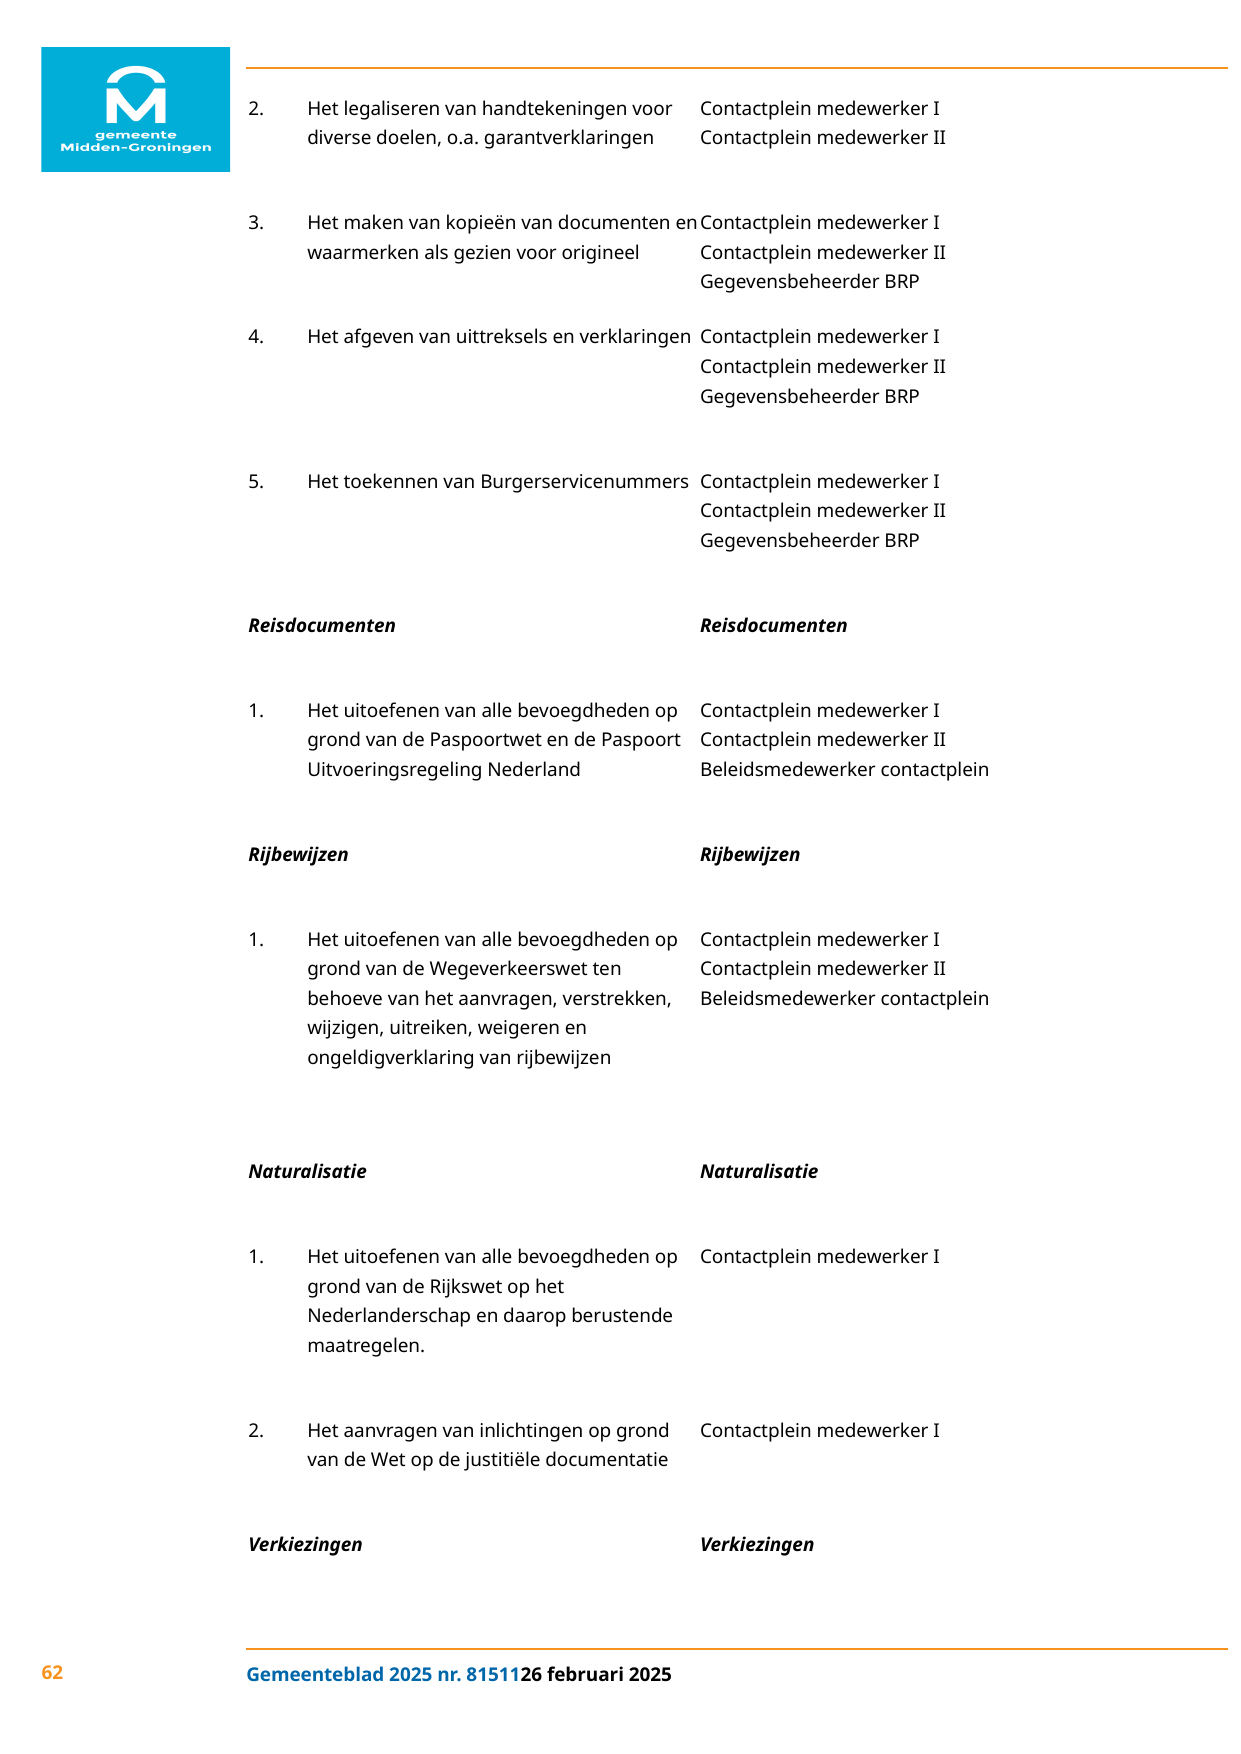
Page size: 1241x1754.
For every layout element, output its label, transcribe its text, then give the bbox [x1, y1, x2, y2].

table_cell Contactplein medewerker I Contactplein medewerker II Gegevensbeheerder BRP [700, 438, 1152, 582]
table_cell Het legaliseren van handtekeningen voor diverse doelen, o.a. garantverklaringen [248, 95, 700, 180]
table_cell Contactplein medewerker I Contactplein medewerker II Beleidsmedewerker contactplein [700, 896, 1152, 1129]
table_cell Rijbewijzen [700, 811, 1152, 896]
table_cell Het uitoefenen van alle bevoegdheden op grond van de Wegeverkeerswet ten behoeve van het aanvragen, verstrekken, wijzigen, uitreiken, weigeren en ongeldigverklaring van rijbewijzen [248, 896, 700, 1129]
table_cell Contactplein medewerker I Contactplein medewerker II Beleidsmedewerker contactplein [700, 667, 1152, 811]
picture [107, 89, 165, 122]
table_cell Verkiezingen [248, 1502, 700, 1587]
picture [108, 66, 164, 82]
table_cell Het uitoefenen van alle bevoegdheden op grond van de Paspoortwet en de Paspoort Uitvoeringsregeling Nederland [248, 667, 700, 811]
table_cell Het afgeven van uittreksels en verklaringen [248, 294, 700, 438]
table_cell Verkiezingen [700, 1502, 1152, 1587]
table_cell Contactplein medewerker I Contactplein medewerker II Gegevensbeheerder BRP [700, 294, 1152, 438]
table_cell Het aanvragen van inlichtingen op grond van de Wet op de justitiële documentatie [248, 1388, 700, 1502]
table_cell Contactplein medewerker I Contactplein medewerker II [700, 95, 1152, 180]
table_cell Het toekennen van Burgerservicenummers [248, 438, 700, 582]
table_cell Het maken van kopieën van documenten en waarmerken als gezien voor origineel [248, 180, 700, 294]
table_cell Reisdocumenten [700, 582, 1152, 667]
table_cell Contactplein medewerker I Contactplein medewerker II Gegevensbeheerder BRP [700, 180, 1152, 294]
table_cell Rijbewijzen [248, 811, 700, 896]
picture [184, 146, 190, 153]
table_cell Naturalisatie [248, 1129, 700, 1214]
table_cell Contactplein medewerker I [700, 1214, 1152, 1387]
table_cell Reisdocumenten [248, 582, 700, 667]
table_cell Naturalisatie [700, 1129, 1152, 1214]
table_cell Contactplein medewerker I [700, 1388, 1152, 1502]
table_cell Het uitoefenen van alle bevoegdheden op grond van de Rijkswet op het Nederlanderschap en daarop berustende maatregelen. [248, 1214, 700, 1387]
